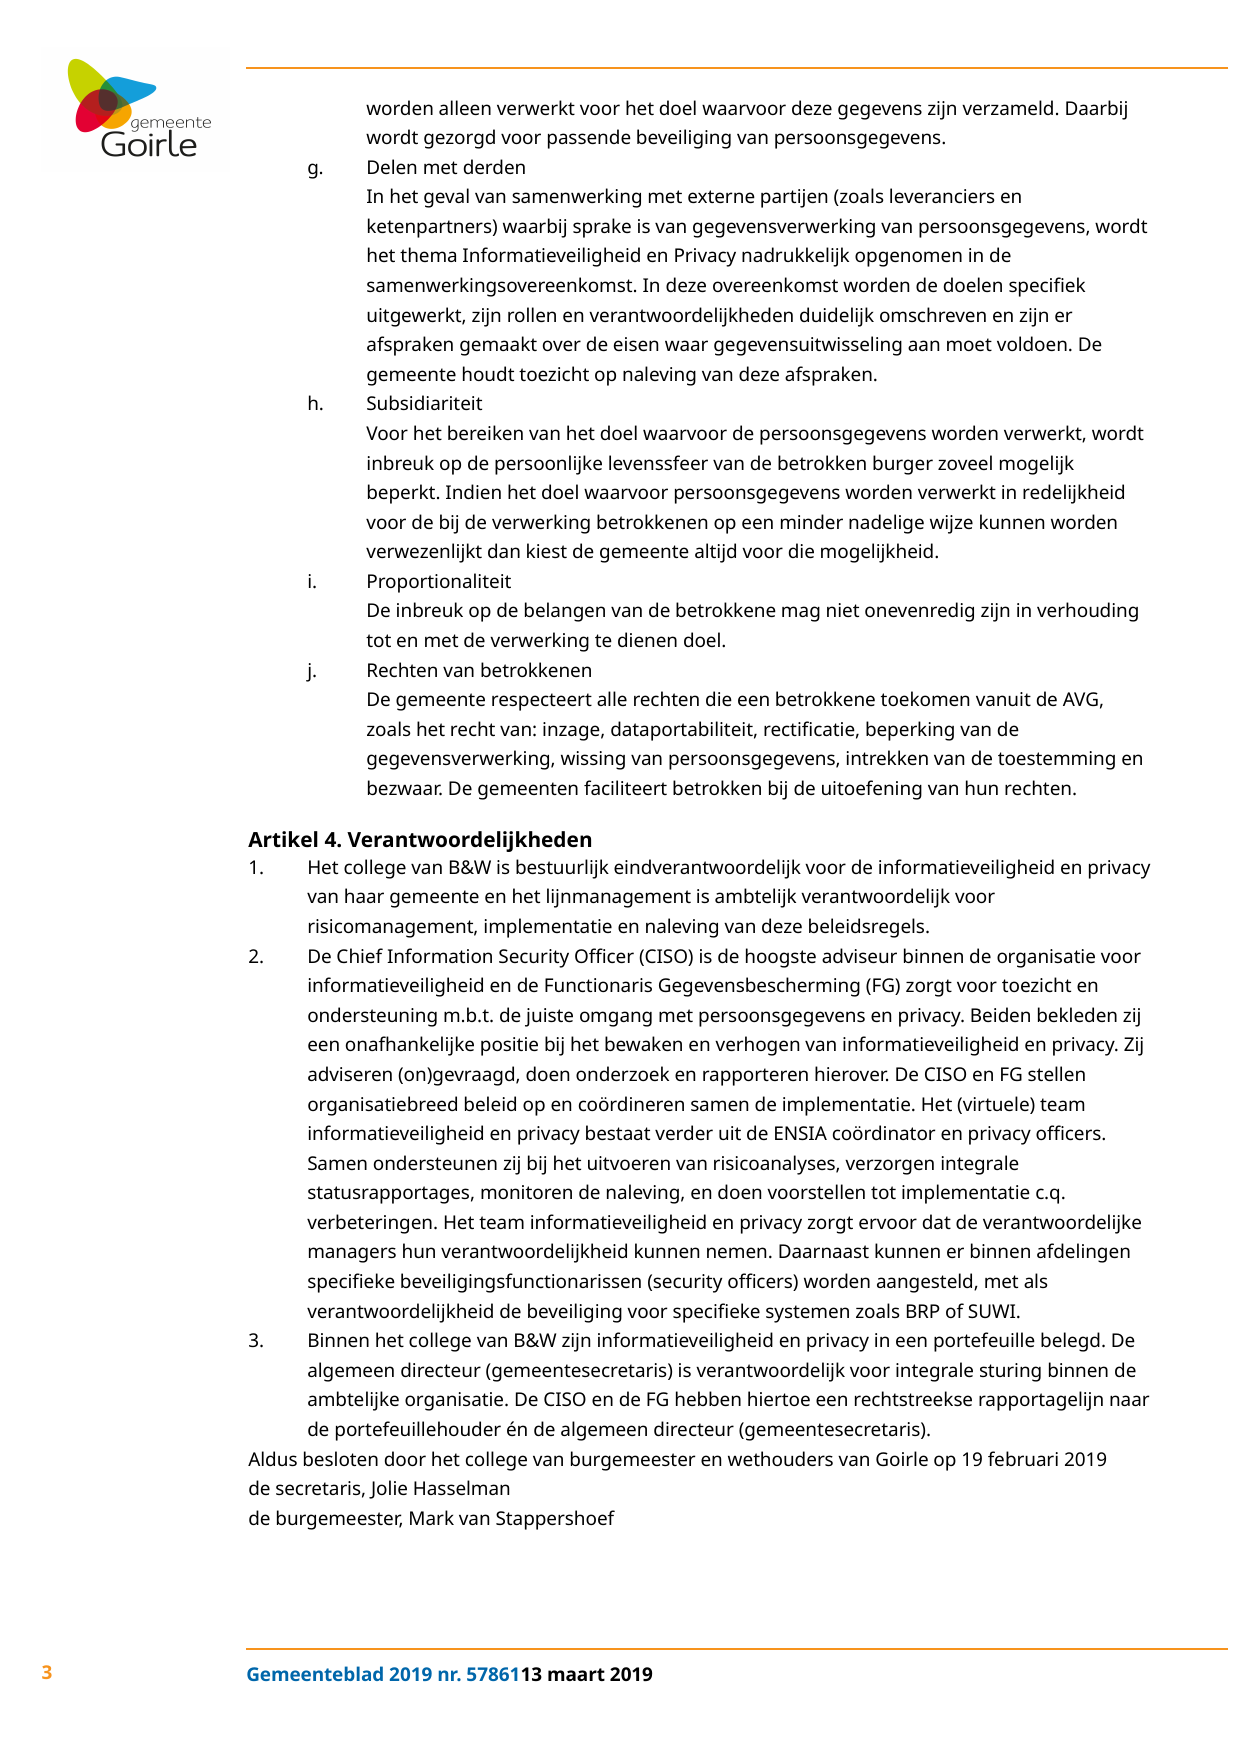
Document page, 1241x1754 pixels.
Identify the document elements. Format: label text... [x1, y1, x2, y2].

list In het geval van samenwerking met externe partijen (zoals leveranciers en ketenpartners) waarbij sprake is van gegevensverwerking van persoonsgegevens, wordt het thema Informatieveiligheid en Privacy nadrukkelijk opgenomen in de samenwerkingsovereenkomst. In deze overeenkomst worden de doelen specifiek uitgewerkt, zijn rollen en verantwoordelijkheden duidelijk omschreven en zijn er afspraken gemaakt over de eisen waar gegevensuitwisseling aan moet voldoen. De gemeente houdt toezicht op naleving van deze afspraken. [307, 183, 1152, 387]
list Subsidiariteit [307, 391, 1152, 416]
list worden alleen verwerkt voor het doel waarvoor deze gegevens zijn verzameld. Daarbij wordt gezorgd voor passende beveiliging van persoonsgegevens. [307, 95, 1152, 150]
list De inbreuk op de belangen van de betrokkene mag niet onevenredig zijn in verhouding tot en met de verwerking te dienen doel. [307, 598, 1152, 653]
list Het college van B&W is bestuurlijk eindverantwoordelijk voor de informatieveiligheid en privacy van haar gemeente en het lijnmanagement is ambtelijk verantwoordelijk voor risicomanagement, implementatie en naleving van deze beleidsregels. [248, 854, 1152, 939]
list Binnen het college van B&W zijn informatieveiligheid en privacy in een portefeuille belegd. De algemeen directeur (gemeentesecretaris) is verantwoordelijk voor integrale sturing binnen de ambtelijke organisatie. De CISO en de FG hebben hiertoe een rechtstreekse rapportagelijn naar de portefeuillehouder én de algemeen directeur (gemeentesecretaris). [248, 1327, 1152, 1442]
list Voor het bereiken van het doel waarvoor de persoonsgegevens worden verwerkt, wordt inbreuk op de persoonlijke levenssfeer van de betrokken burger zoveel mogelijk beperkt. Indien het doel waarvoor persoonsgegevens worden verwerkt in redelijkheid voor de bij de verwerking betrokkenen op een minder nadelige wijze kunnen worden verwezenlijkt dan kiest de gemeente altijd voor die mogelijkheid. [307, 420, 1152, 564]
list Rechten van betrokkenen [307, 657, 1152, 683]
text Aldus besloten door het college van burgemeester en wethouders van Goirle op 19 februari 2019 [248, 1446, 1152, 1471]
text de burgemeester, Mark van Stappershoef [248, 1505, 1152, 1531]
picture [41, 47, 231, 172]
text Artikel 4. Verantwoordelijkheden [248, 826, 1152, 854]
list Delen met derden [307, 154, 1152, 180]
list Proportionaliteit [307, 568, 1152, 594]
list De Chief Information Security Officer (CISO) is de hoogste adviseur binnen de organisatie voor informatieveiligheid en de Functionaris Gegevensbescherming (FG) zorgt voor toezicht en ondersteuning m.b.t. de juiste omgang met persoonsgegevens en privacy. Beiden bekleden zij een onafhankelijke positie bij het bewaken en verhogen van informatieveiligheid en privacy. Zij adviseren (on)gevraagd, doen onderzoek en rapporteren hierover. De CISO en FG stellen organisatiebreed beleid op en coördineren samen de implementatie. Het (virtuele) team informatieveiligheid en privacy bestaat verder uit de ENSIA coördinator en privacy officers. Samen ondersteunen zij bij het uitvoeren van risicoanalyses, verzorgen integrale statusrapportages, monitoren de naleving, en doen voorstellen tot implementatie c.q. verbeteringen. Het team informatieveiligheid en privacy zorgt ervoor dat de verantwoordelijke managers hun verantwoordelijkheid kunnen nemen. Daarnaast kunnen er binnen afdelingen specifieke beveiligingsfunctionarissen (security officers) worden aangesteld, met als verantwoordelijkheid de beveiliging voor specifieke systemen zoals BRP of SUWI. [248, 943, 1152, 1323]
text de secretaris, Jolie Hasselman [248, 1475, 1152, 1501]
list De gemeente respecteert alle rechten die een betrokkene toekomen vanuit de AVG, zoals het recht van: inzage, dataportabiliteit, rectificatie, beperking van de gegevensverwerking, wissing van persoonsgegevens, intrekken van de toestemming en bezwaar. De gemeenten faciliteert betrokken bij de uitoefening van hun rechten. [307, 686, 1152, 801]
